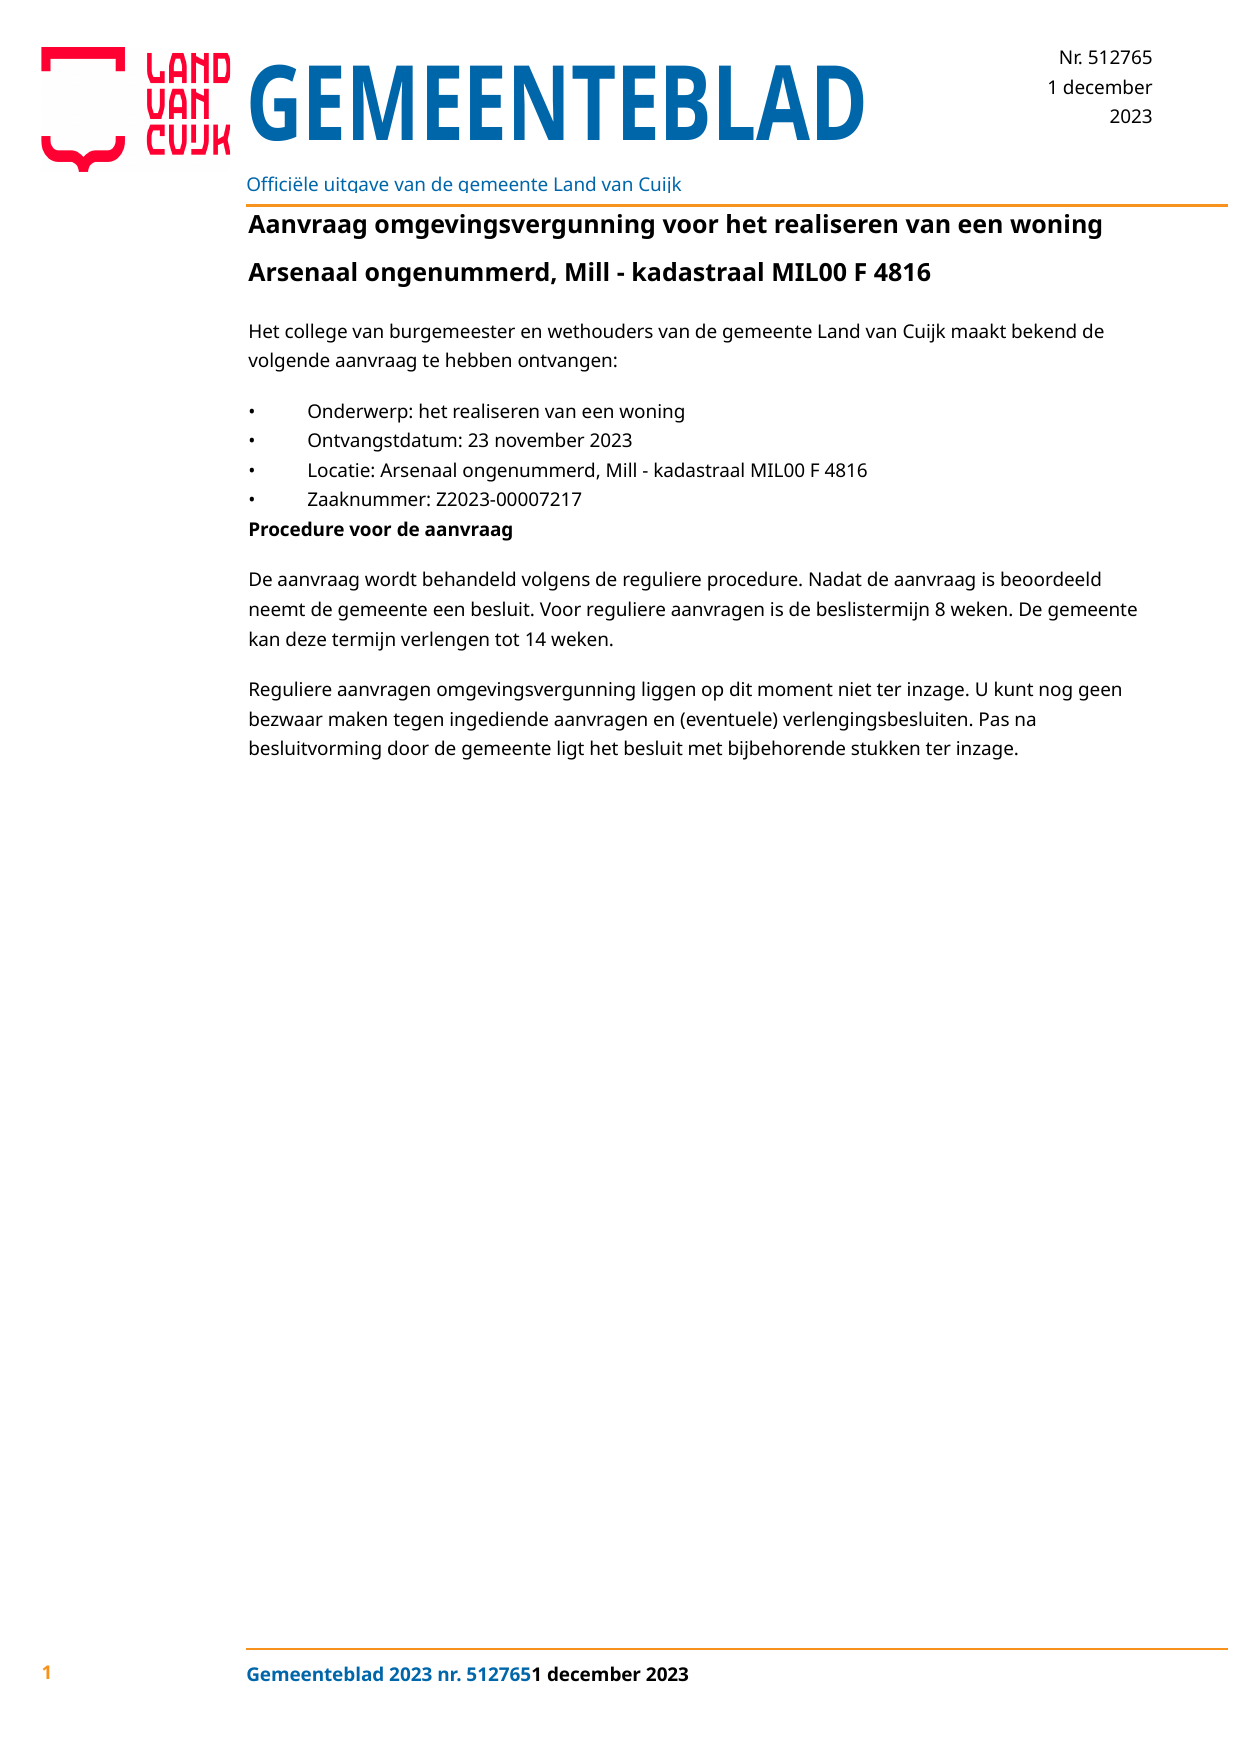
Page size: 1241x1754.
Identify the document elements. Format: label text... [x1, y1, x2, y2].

list Onderwerp: het realiseren van een woning [248, 398, 1152, 424]
picture [41, 47, 231, 172]
text Aanvraag omgevingsvergunning voor het realiseren van een woning Arsenaal ongenummerd, Mill - kadastraal MIL00 F 4816 [248, 207, 1152, 288]
list Locatie: Arsenaal ongenummerd, Mill - kadastraal MIL00 F 4816 [248, 457, 1152, 483]
list Ontvangstdatum: 23 november 2023 [248, 427, 1152, 453]
text Procedure voor de aanvraag [248, 516, 1152, 542]
list Zaaknummer: Z2023-00007217 [248, 487, 1152, 512]
text Reguliere aanvragen omgevingsvergunning liggen op dit moment niet ter inzage. U kunt nog geen bezwaar maken tegen ingediende aanvragen en (eventuele) verlengingsbesluiten. Pas na besluitvorming door de gemeente ligt het besluit met bijbehorende stukken ter inzage. [248, 676, 1152, 761]
text De aanvraag wordt behandeld volgens de reguliere procedure. Nadat de aanvraag is beoordeeld neemt de gemeente een besluit. Voor reguliere aanvragen is de beslistermijn 8 weken. De gemeente kan deze termijn verlengen tot 14 weken. [248, 567, 1152, 652]
text Het college van burgemeester en wethouders van de gemeente Land van Cuijk maakt bekend de volgende aanvraag te hebben ontvangen: [248, 318, 1152, 373]
